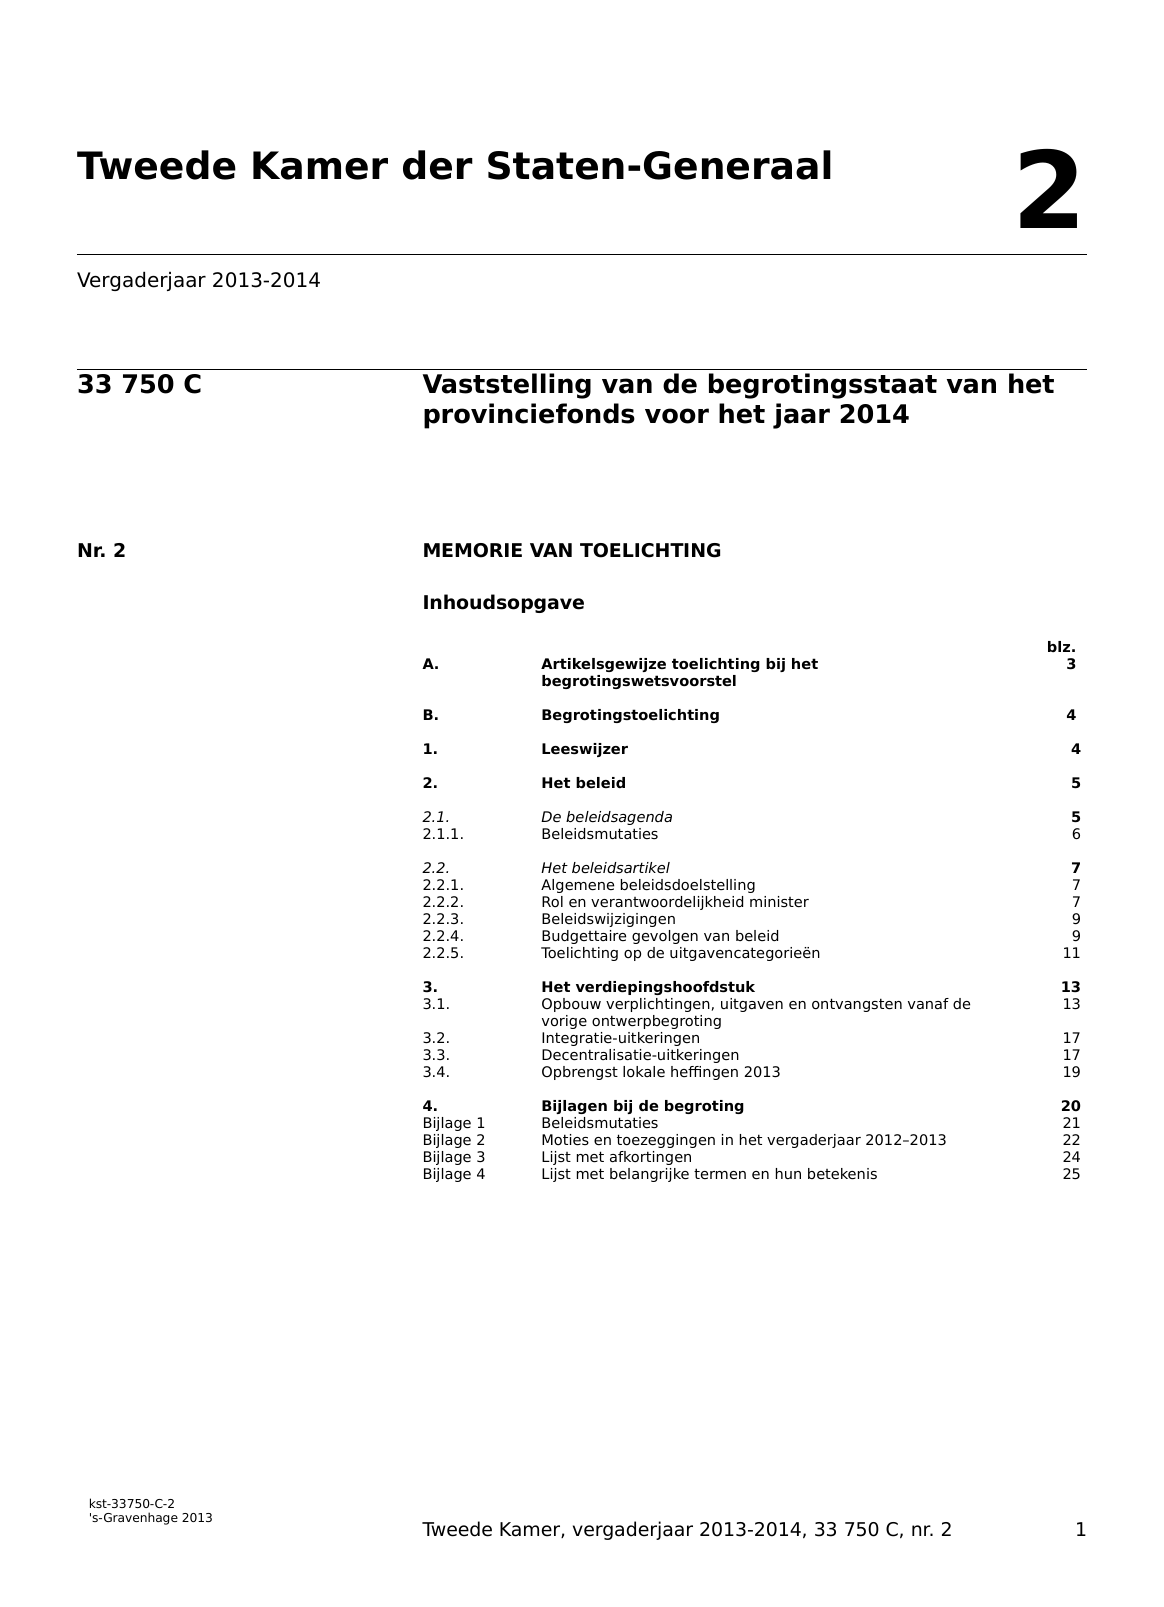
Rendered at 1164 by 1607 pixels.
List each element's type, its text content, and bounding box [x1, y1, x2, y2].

table_cell Bijlagen bij de begroting [535, 1098, 1002, 1114]
table_cell 3. [422, 979, 535, 996]
table_cell Moties en toezeggingen in het vergaderjaar 2012–2013 [535, 1132, 1002, 1148]
table_cell 7 [1002, 894, 1087, 911]
table_cell Bijlage 4 [422, 1166, 535, 1182]
table_cell 22 [1002, 1132, 1087, 1148]
table_cell A. [422, 656, 535, 690]
table_cell [422, 792, 535, 809]
table_cell [422, 962, 535, 979]
text kst-33750-C-2 [88, 1497, 323, 1511]
table_cell Begrotingstoelichting [535, 707, 1002, 724]
table_cell [422, 843, 535, 860]
subtitle 33 750 C Vaststelling van de begrotingsstaat van het provinciefonds voor het jaar 2014 [77, 370, 1087, 429]
table_cell [535, 724, 1002, 741]
table_cell Rol en verantwoordelijkheid minister [535, 894, 1002, 911]
table_header 2 [886, 130, 1087, 254]
table_cell Beleidsmutaties [535, 826, 1002, 843]
table_cell 3.4. [422, 1064, 535, 1081]
table_cell [422, 724, 535, 741]
table_cell 13 [1002, 979, 1087, 996]
table_cell 5 [1002, 775, 1087, 792]
table_cell Vergaderjaar 2013-2014 [77, 255, 1087, 369]
table_cell [535, 758, 1002, 775]
table_cell 7 [1002, 877, 1087, 894]
table_cell 19 [1002, 1064, 1087, 1081]
table_cell [535, 962, 1002, 979]
table_cell 2.2.3. [422, 911, 535, 928]
table_cell 1. [422, 741, 535, 758]
table_cell 6 [1002, 826, 1087, 843]
table_cell [535, 1081, 1002, 1098]
table_cell [422, 758, 535, 775]
table_cell Leeswijzer [535, 741, 1002, 758]
table_cell 11 [1002, 945, 1087, 962]
table_cell [1002, 792, 1087, 809]
table_cell 21 [1002, 1115, 1087, 1132]
text 's-Gravenhage 2013 [88, 1511, 323, 1525]
table_cell [535, 792, 1002, 809]
table_cell [422, 690, 535, 707]
table_cell 17 [1002, 1030, 1087, 1047]
table_cell [535, 690, 1002, 707]
table_cell [1002, 962, 1087, 979]
table_cell Het verdiepingshoofdstuk [535, 979, 1002, 996]
table_cell Integratie-uitkeringen [535, 1030, 1002, 1047]
table_cell 24 [1002, 1149, 1087, 1166]
table_cell 20 [1002, 1098, 1087, 1114]
table_cell Het beleid [535, 775, 1002, 792]
table_cell 17 [1002, 1047, 1087, 1064]
table_header [422, 639, 1002, 656]
subtitle Nr. 2 MEMORIE VAN TOELICHTING [77, 540, 1087, 562]
table_cell 25 [1002, 1166, 1087, 1182]
table_cell Lijst met belangrijke termen en hun betekenis [535, 1166, 1002, 1182]
table_cell Artikelsgewijze toelichting bij het begrotingswetsvoorstel [535, 656, 1002, 690]
table_cell Bijlage 1 [422, 1115, 535, 1132]
table_cell 2.2. [422, 860, 535, 877]
table_cell De beleidsagenda [535, 809, 1002, 826]
table_cell 9 [1002, 911, 1087, 928]
table_cell 7 [1002, 860, 1087, 877]
table_cell 2.2.4. [422, 928, 535, 945]
table_cell 3 [1002, 656, 1087, 690]
table_cell 2.2.1. [422, 877, 535, 894]
table_cell 3.1. [422, 996, 535, 1030]
table_cell Beleidsmutaties [535, 1115, 1002, 1132]
table_cell Budgettaire gevolgen van beleid [535, 928, 1002, 945]
table_cell [1002, 1081, 1087, 1098]
table_header Tweede Kamer der Staten-Generaal [77, 130, 886, 254]
table_cell 2. [422, 775, 535, 792]
table_cell B. [422, 707, 535, 724]
table_cell 2.1.1. [422, 826, 535, 843]
table_cell [535, 843, 1002, 860]
table_cell [422, 1081, 535, 1098]
table_cell Bijlage 3 [422, 1149, 535, 1166]
table_cell [1002, 724, 1087, 741]
table_cell 4 [1002, 741, 1087, 758]
table_cell Bijlage 2 [422, 1132, 535, 1148]
table_cell Opbouw verplichtingen, uitgaven en ontvangsten vanaf de vorige ontwerpbegroting [535, 996, 1002, 1030]
table_cell Decentralisatie-uitkeringen [535, 1047, 1002, 1064]
table_cell Het beleidsartikel [535, 860, 1002, 877]
table_cell 3.2. [422, 1030, 535, 1047]
table_cell Beleidswijzigingen [535, 911, 1002, 928]
table_cell Toelichting op de uitgavencategorieën [535, 945, 1002, 962]
table_cell [1002, 758, 1087, 775]
table_cell 2.2.5. [422, 945, 535, 962]
subtitle Inhoudsopgave [422, 592, 1087, 614]
table_cell 5 [1002, 809, 1087, 826]
table_cell Algemene beleidsdoelstelling [535, 877, 1002, 894]
table_cell Opbrengst lokale heffingen 2013 [535, 1064, 1002, 1081]
table_cell 3.3. [422, 1047, 535, 1064]
table_header blz. [1002, 639, 1087, 656]
table_cell 4 [1002, 707, 1087, 724]
table_cell 4. [422, 1098, 535, 1114]
table_cell [1002, 843, 1087, 860]
table_cell 2.2.2. [422, 894, 535, 911]
table_cell 2.1. [422, 809, 535, 826]
table_cell [1002, 690, 1087, 707]
table_cell 13 [1002, 996, 1087, 1030]
table_cell Lijst met afkortingen [535, 1149, 1002, 1166]
table_cell 9 [1002, 928, 1087, 945]
